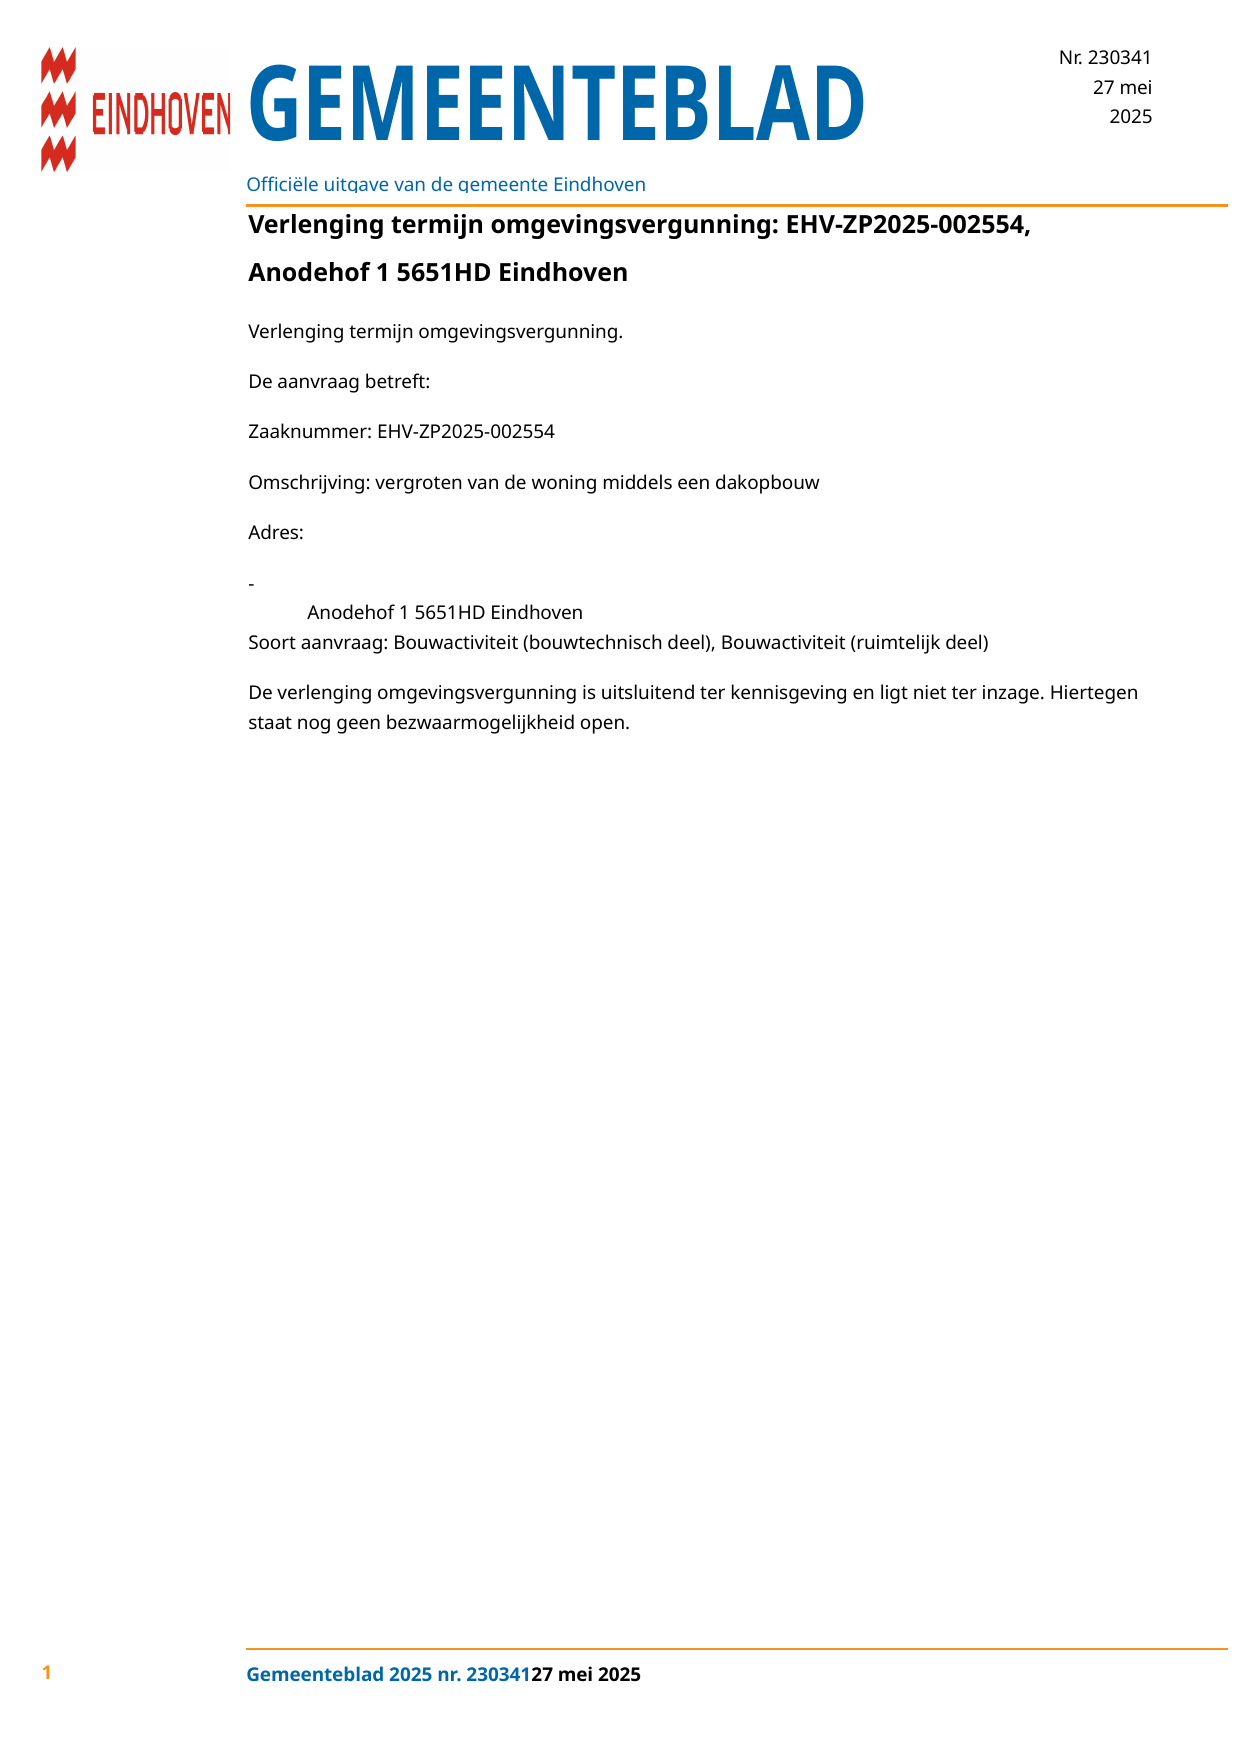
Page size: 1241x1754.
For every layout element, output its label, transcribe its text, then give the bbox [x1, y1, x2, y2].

text Soort aanvraag: Bouwactiviteit (bouwtechnisch deel), Bouwactiviteit (ruimtelijk deel) [248, 629, 1152, 655]
text Omschrijving: vergroten van de woning middels een dakopbouw [248, 469, 1152, 495]
text Adres: [248, 519, 1152, 545]
text Verlenging termijn omgevingsvergunning: EHV-ZP2025-002554, Anodehof 1 5651HD Eindhoven [248, 207, 1152, 288]
text Verlenging termijn omgevingsvergunning. [248, 318, 1152, 344]
text Zaaknummer: EHV-ZP2025-002554 [248, 419, 1152, 444]
picture [41, 47, 231, 172]
text De verlenging omgevingsvergunning is uitsluitend ter kennisgeving en ligt niet ter inzage. Hiertegen staat nog geen bezwaarmogelijkheid open. [248, 679, 1152, 735]
list Anodehof 1 5651HD Eindhoven [248, 599, 1152, 625]
text De aanvraag betreft: [248, 368, 1152, 394]
